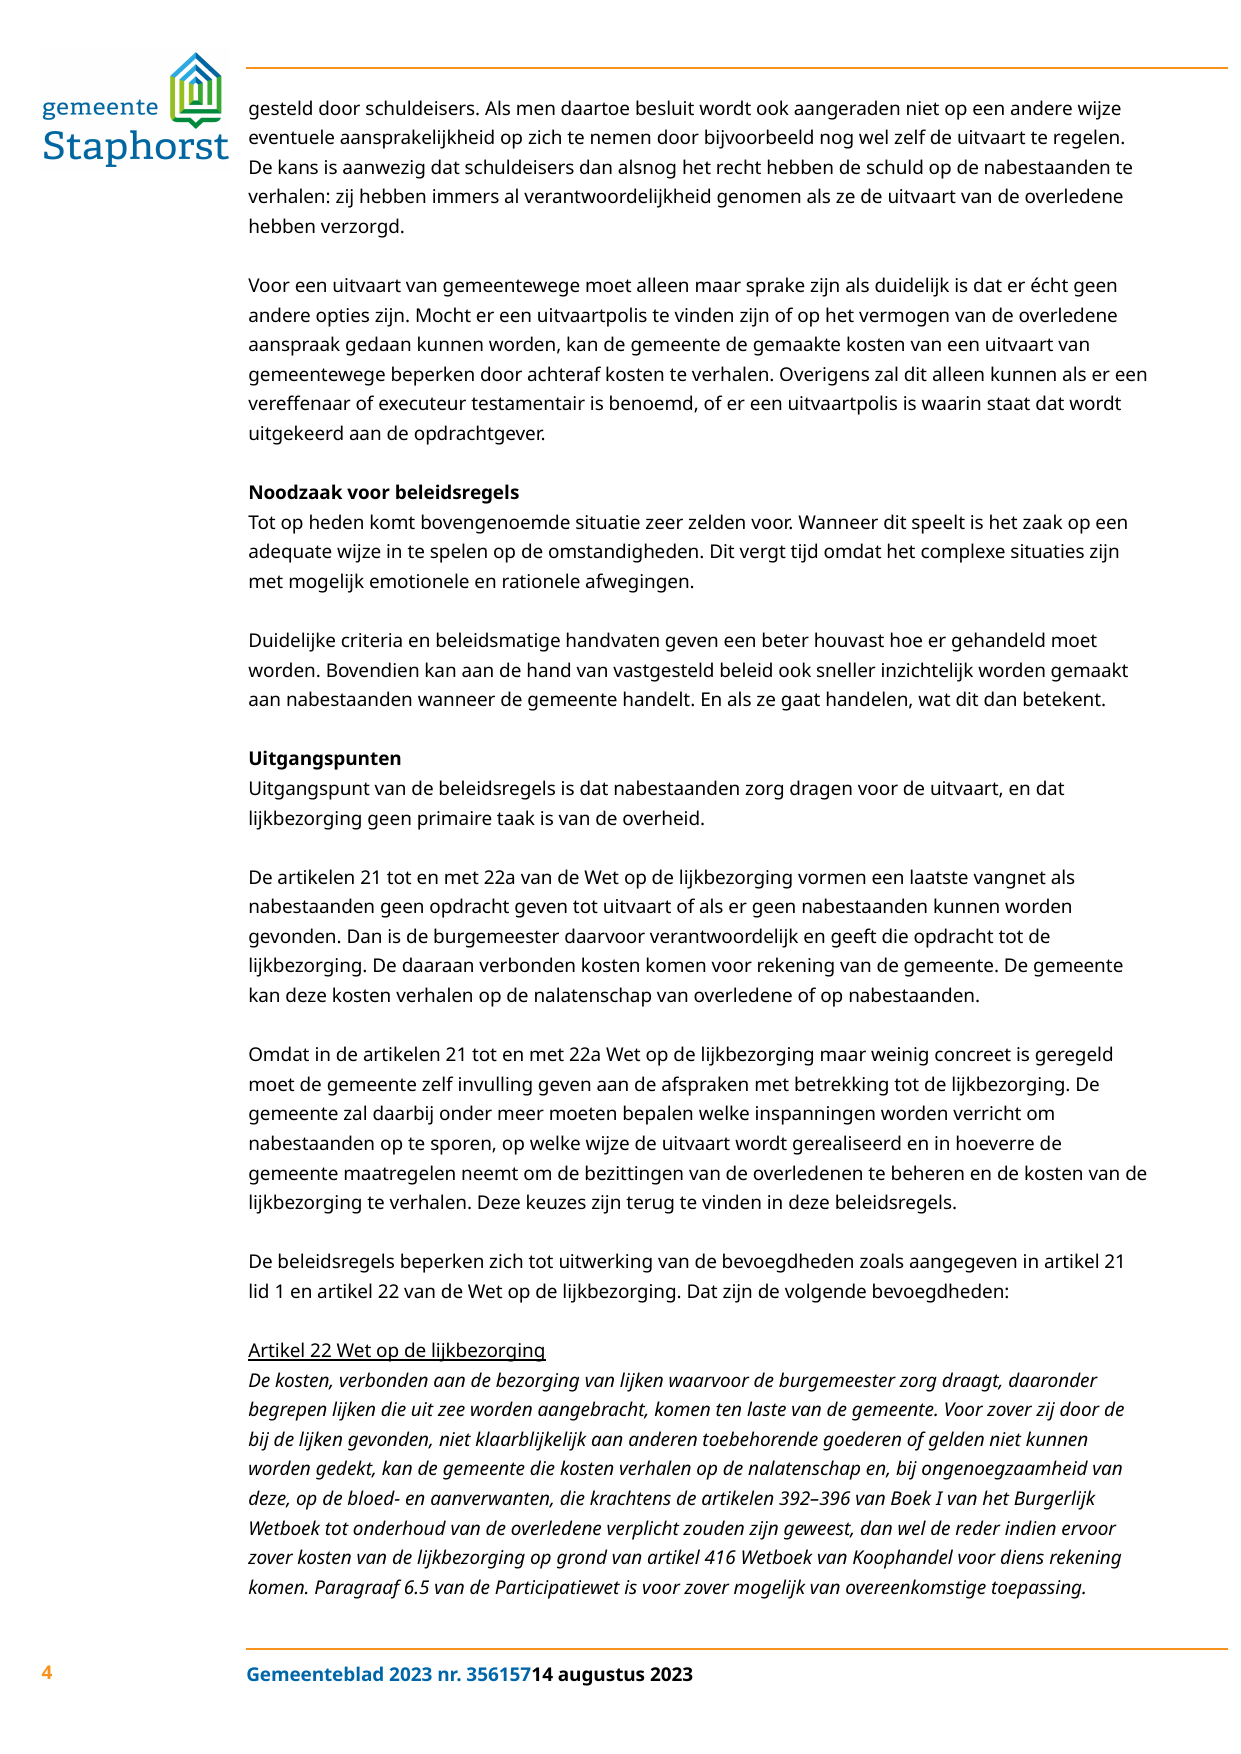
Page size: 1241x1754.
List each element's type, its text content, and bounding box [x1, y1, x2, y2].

text Tot op heden komt bovengenoemde situatie zeer zelden voor. Wanneer dit speelt is het zaak op een adequate wijze in te spelen op de omstandigheden. Dit vergt tijd omdat het complexe situaties zijn met mogelijk emotionele en rationele afwegingen. [248, 509, 1152, 594]
text Noodzaak voor beleidsregels [248, 479, 1152, 505]
text Duidelijke criteria en beleidsmatige handvaten geven een beter houvast hoe er gehandeld moet worden. Bovendien kan aan de hand van vastgesteld beleid ook sneller inzichtelijk worden gemaakt aan nabestaanden wanneer de gemeente handelt. En als ze gaat handelen, wat dit dan betekent. [248, 627, 1152, 712]
text Voor een uitvaart van gemeentewege moet alleen maar sprake zijn als duidelijk is dat er écht geen andere opties zijn. Mocht er een uitvaartpolis te vinden zijn of op het vermogen van de overledene aanspraak gedaan kunnen worden, kan de gemeente de gemaakte kosten van een uitvaart van gemeentewege beperken door achteraf kosten te verhalen. Overigens zal dit alleen kunnen als er een vereffenaar of executeur testamentair is benoemd, of er een uitvaartpolis is waarin staat dat wordt uitgekeerd aan de opdrachtgever. [248, 272, 1152, 446]
text Uitgangspunt van de beleidsregels is dat nabestaanden zorg dragen voor de uitvaart, en dat lijkbezorging geen primaire taak is van de overheid. [248, 775, 1152, 831]
text Omdat in de artikelen 21 tot en met 22a Wet op de lijkbezorging maar weinig concreet is geregeld moet de gemeente zelf invulling geven aan de afspraken met betrekking tot de lijkbezorging. De gemeente zal daarbij onder meer moeten bepalen welke inspanningen worden verricht om nabestaanden op te sporen, op welke wijze de uitvaart wordt gerealiseerd en in hoeverre de gemeente maatregelen neemt om de bezittingen van de overledenen te beheren en de kosten van de lijkbezorging te verhalen. Deze keuzes zijn terug te vinden in deze beleidsregels. [248, 1041, 1152, 1215]
text De artikelen 21 tot en met 22a van de Wet op de lijkbezorging vormen een laatste vangnet als nabestaanden geen opdracht geven tot uitvaart of als er geen nabestaanden kunnen worden gevonden. Dan is de burgemeester daarvoor verantwoordelijk en geeft die opdracht tot de lijkbezorging. De daaraan verbonden kosten komen voor rekening van de gemeente. De gemeente kan deze kosten verhalen op de nalatenschap van overledene of op nabestaanden. [248, 864, 1152, 1008]
text Artikel 22 Wet op de lijkbezorging [248, 1337, 1152, 1363]
picture [41, 47, 231, 172]
text Uitgangspunten [248, 746, 1152, 771]
text De kosten, verbonden aan de bezorging van lijken waarvoor de burgemeester zorg draagt, daaronder begrepen lijken die uit zee worden aangebracht, komen ten laste van de gemeente. Voor zover zij door de bij de lijken gevonden, niet klaarblijkelijk aan anderen toebehorende goederen of gelden niet kunnen worden gedekt, kan de gemeente die kosten verhalen op de nalatenschap en, bij ongenoegzaamheid van deze, op de bloed- en aanverwanten, die krachtens de artikelen 392–396 van Boek I van het Burgerlijk Wetboek tot onderhoud van de overledene verplicht zouden zijn geweest, dan wel de reder indien ervoor zover kosten van de lijkbezorging op grond van artikel 416 Wetboek van Koophandel voor diens rekening komen. Paragraaf 6.5 van de Participatiewet is voor zover mogelijk van overeenkomstige toepassing. [248, 1367, 1152, 1600]
text De beleidsregels beperken zich tot uitwerking van de bevoegdheden zoals aangegeven in artikel 21 lid 1 en artikel 22 van de Wet op de lijkbezorging. Dat zijn de volgende bevoegdheden: [248, 1248, 1152, 1304]
text gesteld door schuldeisers. Als men daartoe besluit wordt ook aangeraden niet op een andere wijze eventuele aansprakelijkheid op zich te nemen door bijvoorbeeld nog wel zelf de uitvaart te regelen. De kans is aanwezig dat schuldeisers dan alsnog het recht hebben de schuld op de nabestaanden te verhalen: zij hebben immers al verantwoordelijkheid genomen als ze de uitvaart van de overledene hebben verzorgd. [248, 95, 1152, 239]
